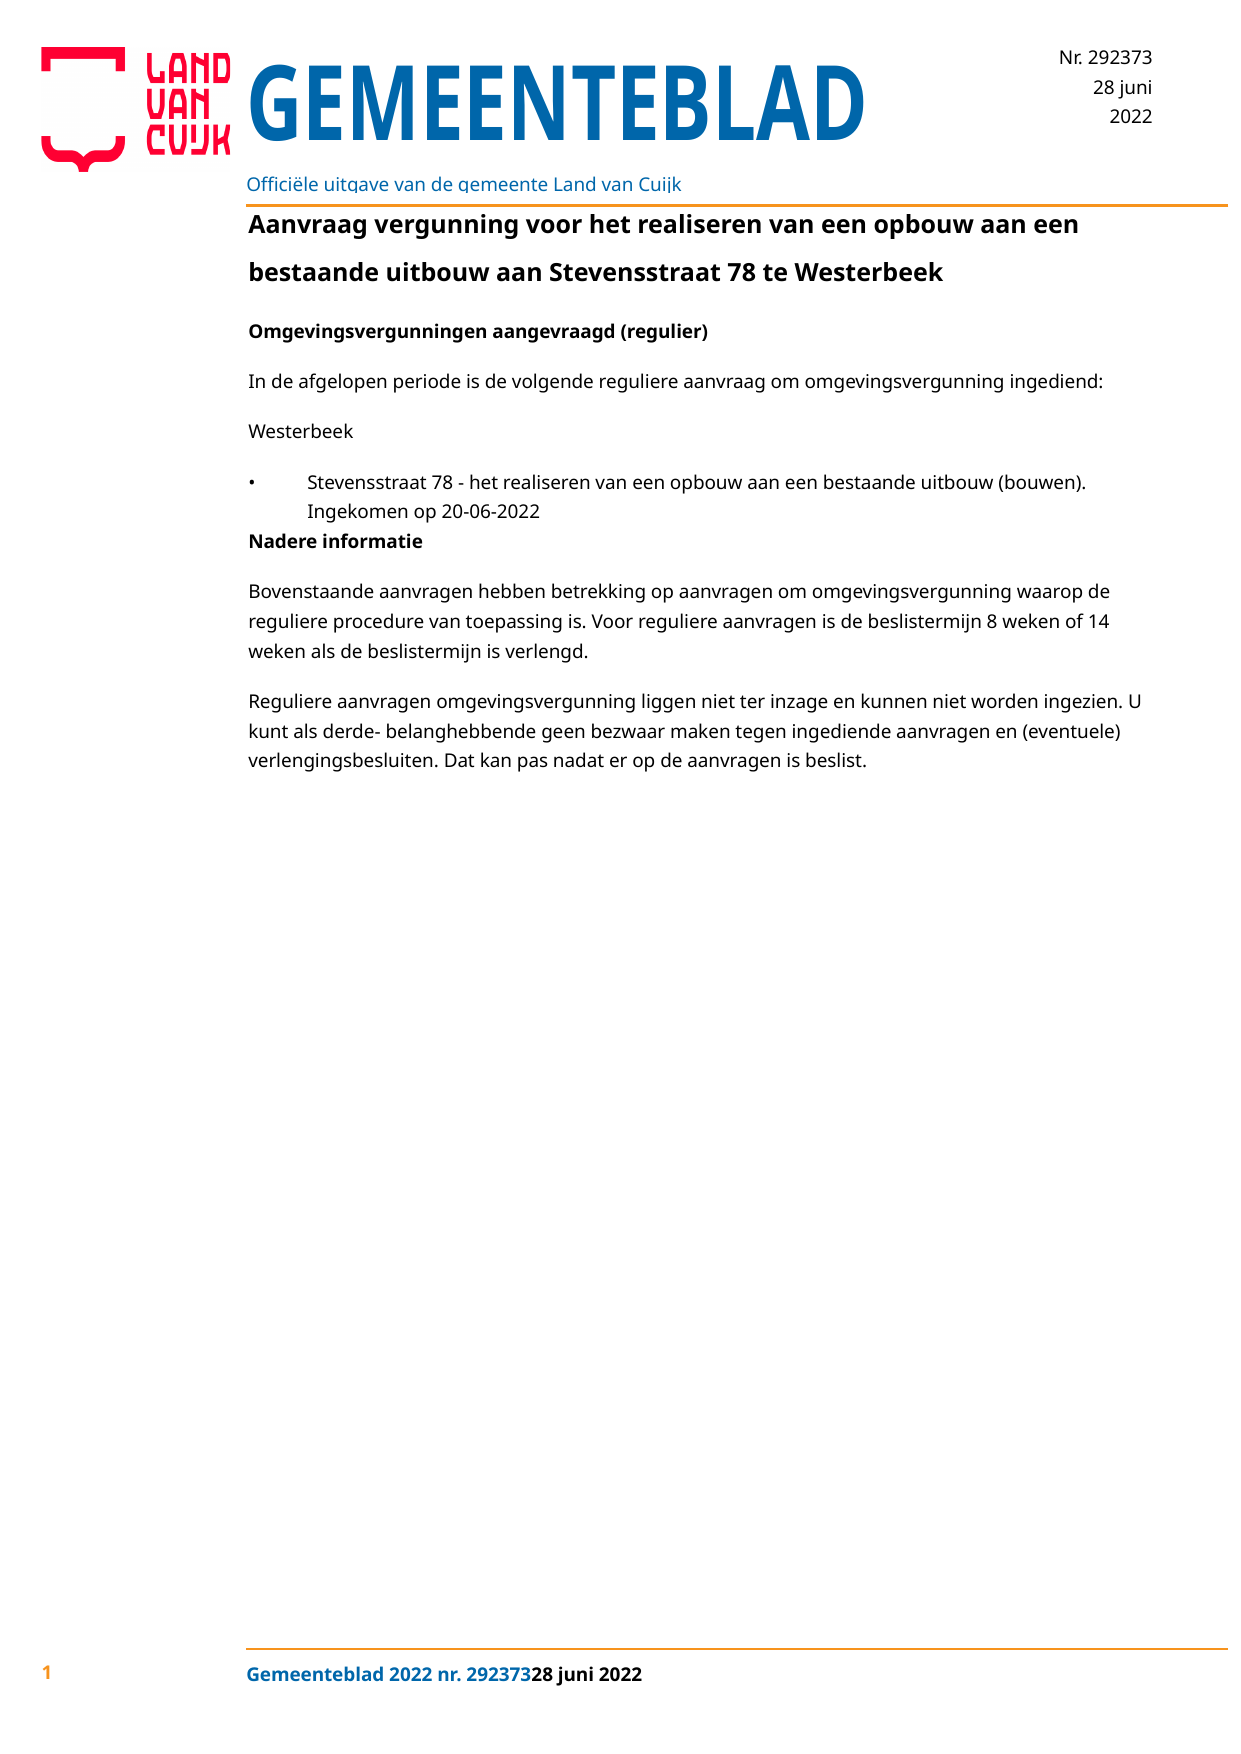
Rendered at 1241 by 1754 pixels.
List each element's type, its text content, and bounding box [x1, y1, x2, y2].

picture [41, 47, 231, 172]
text Nadere informatie [248, 528, 1152, 554]
text Bovenstaande aanvragen hebben betrekking op aanvragen om omgevingsvergunning waarop de reguliere procedure van toepassing is. Voor reguliere aanvragen is de beslistermijn 8 weken of 14 weken als de beslistermijn is verlengd. [248, 579, 1152, 664]
text In de afgelopen periode is de volgende reguliere aanvraag om omgevingsvergunning ingediend: [248, 368, 1152, 394]
text Omgevingsvergunningen aangevraagd (regulier) [248, 318, 1152, 344]
text Reguliere aanvragen omgevingsvergunning liggen niet ter inzage en kunnen niet worden ingezien. U kunt als derde- belanghebbende geen bezwaar maken tegen ingediende aanvragen en (eventuele) verlengingsbesluiten. Dat kan pas nadat er op de aanvragen is beslist. [248, 688, 1152, 773]
text Aanvraag vergunning voor het realiseren van een opbouw aan een bestaande uitbouw aan Stevensstraat 78 te Westerbeek [248, 207, 1152, 288]
list Stevensstraat 78 - het realiseren van een opbouw aan een bestaande uitbouw (bouwen). Ingekomen op 20-06-2022 [248, 469, 1152, 524]
text Westerbeek [248, 419, 1152, 444]
